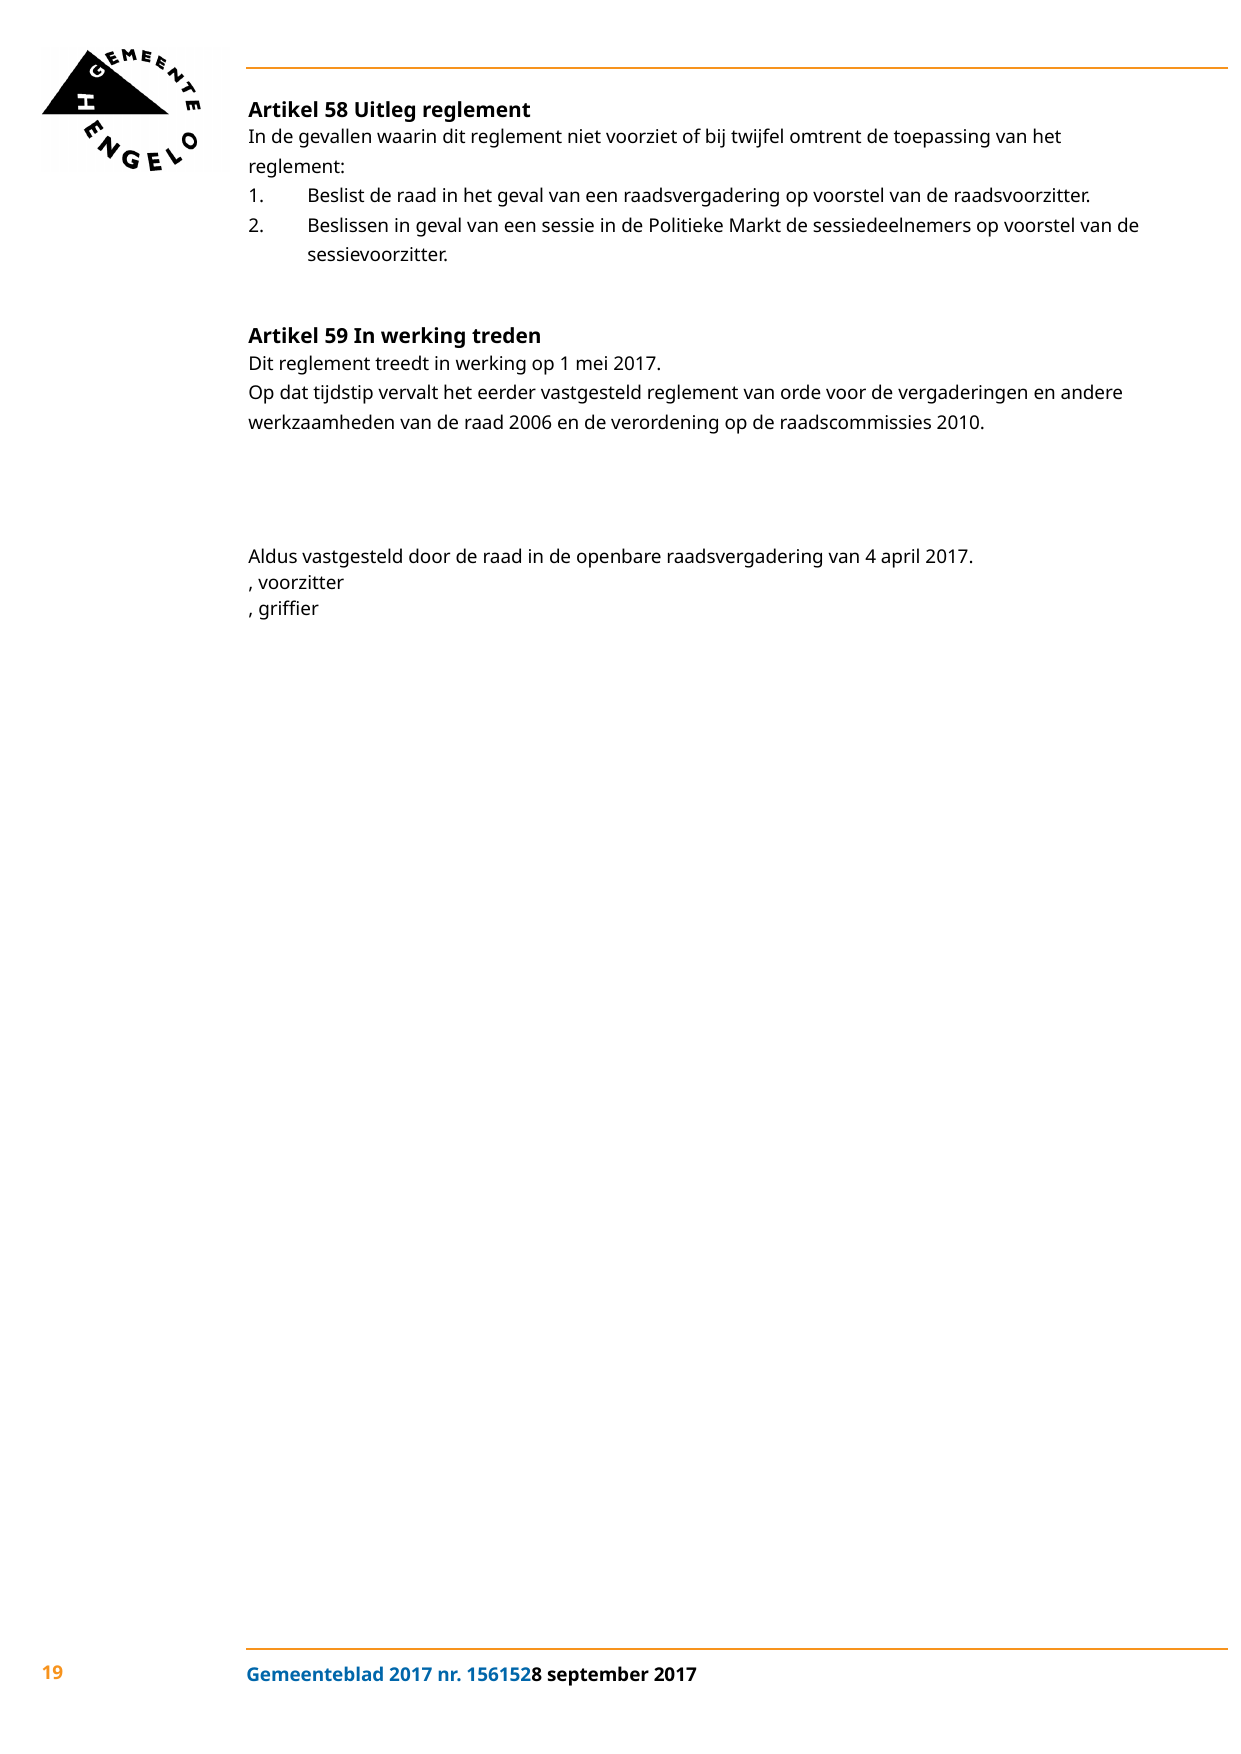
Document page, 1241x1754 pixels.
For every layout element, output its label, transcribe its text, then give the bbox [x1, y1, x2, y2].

text , griffier [248, 595, 1152, 621]
list Beslist de raad in het geval van een raadsvergadering op voorstel van de raadsvoorzitter. [248, 182, 1152, 208]
picture [41, 47, 231, 172]
text , voorzitter [248, 569, 1152, 595]
text Dit reglement treedt in werking op 1 mei 2017. [248, 350, 1152, 376]
text In de gevallen waarin dit reglement niet voorziet of bij twijfel omtrent de toepassing van het reglement: [248, 123, 1152, 178]
list Beslissen in geval van een sessie in de Politieke Markt de sessiedeelnemers op voorstel van de sessievoorzitter. [248, 212, 1152, 267]
text Op dat tijdstip vervalt het eerder vastgesteld reglement van orde voor de vergaderingen en andere werkzaamheden van de raad 2006 en de verordening op de raadscommissies 2010. [248, 379, 1152, 435]
text Artikel 59 In werking treden [248, 322, 1152, 350]
text Artikel 58 Uitleg reglement [248, 95, 1152, 123]
text Aldus vastgesteld door de raad in de openbare raadsvergadering van 4 april 2017. [248, 543, 1152, 569]
